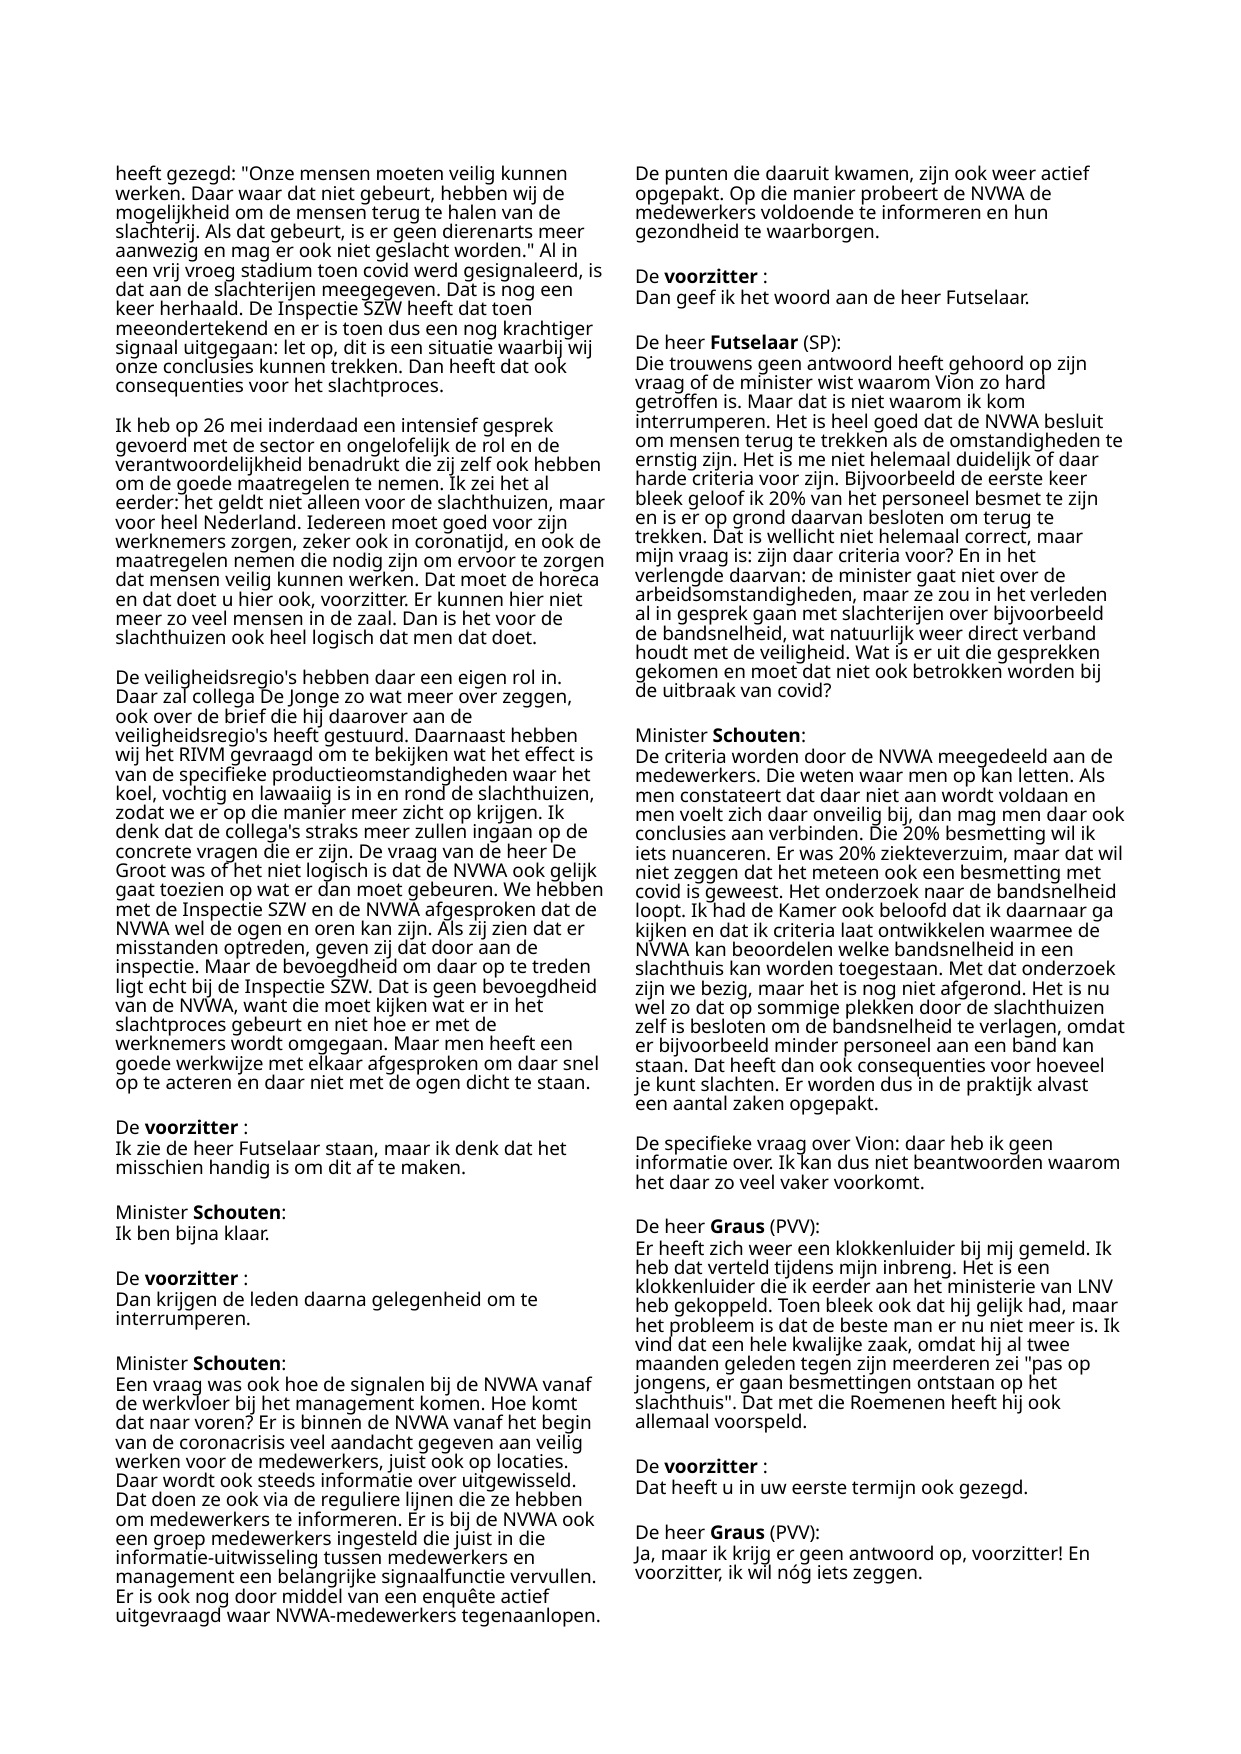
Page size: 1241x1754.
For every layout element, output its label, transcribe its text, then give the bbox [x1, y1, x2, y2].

text De voorzitter : [115, 1114, 605, 1140]
text Ja, maar ik krijg er geen antwoord op, voorzitter! En voorzitter, ik wil nóg iets zeggen. [635, 1544, 1125, 1583]
text De voorzitter : [635, 1453, 1125, 1479]
text De specifieke vraag over Vion: daar heb ik geen informatie over. Ik kan dus niet beantwoorden waarom het daar zo veel vaker voorkomt. [635, 1135, 1125, 1193]
text Minister Schouten: [115, 1350, 605, 1376]
text Ik heb op 26 mei inderdaad een intensief gesprek gevoerd met de sector en ongelofelijk de rol en de verantwoordelijkheid benadrukt die zij zelf ook hebben om de goede maatregelen te nemen. Ik zei het al eerder: het geldt niet alleen voor de slachthuizen, maar voor heel Nederland. Iedereen moet goed voor zijn werknemers zorgen, zeker ook in coronatijd, en ook de maatregelen nemen die nodig zijn om ervoor te zorgen dat mensen veilig kunnen werken. Dat moet de horeca en dat doet u hier ook, voorzitter. Er kunnen hier niet meer zo veel mensen in de zaal. Dan is het voor de slachthuizen ook heel logisch dat men dat doet. [115, 417, 605, 648]
text Minister Schouten: [635, 722, 1125, 748]
text De voorzitter : [635, 263, 1125, 289]
text Dat heeft u in uw eerste termijn ook gezegd. [635, 1479, 1125, 1498]
text De heer Graus (PVV): [635, 1519, 1125, 1544]
text De criteria worden door de NVWA meegedeeld aan de medewerkers. Die weten waar men op kan letten. Als men constateert dat daar niet aan wordt voldaan en men voelt zich daar onveilig bij, dan mag men daar ook conclusies aan verbinden. Die 20% besmetting wil ik iets nuanceren. Er was 20% ziekteverzuim, maar dat wil niet zeggen dat het meteen ook een besmetting met covid is geweest. Het onderzoek naar de bandsnelheid loopt. Ik had de Kamer ook beloofd dat ik daarnaar ga kijken en dat ik criteria laat ontwikkelen waarmee de NVWA kan beoordelen welke bandsnelheid in een slachthuis kan worden toegestaan. Met dat onderzoek zijn we bezig, maar het is nog niet afgerond. Het is nu wel zo dat op sommige plekken door de slachthuizen zelf is besloten om de bandsnelheid te verlagen, omdat er bijvoorbeeld minder personeel aan een band kan staan. Dat heeft dan ook consequenties voor hoeveel je kunt slachten. Er worden dus in de praktijk alvast een aantal zaken opgepakt. [635, 748, 1125, 1114]
text De voorzitter : [115, 1265, 605, 1291]
text Een vraag was ook hoe de signalen bij de NVWA vanaf de werkvloer bij het management komen. Hoe komt dat naar voren? Er is binnen de NVWA vanaf het begin van de coronacrisis veel aandacht gegeven aan veilig werken voor de medewerkers, juist ook op locaties. Daar wordt ook steeds informatie over uitgewisseld. Dat doen ze ook via de reguliere lijnen die ze hebben om medewerkers te informeren. Er is bij de NVWA ook een groep medewerkers ingesteld die juist in die informatie-uitwisseling tussen medewerkers en management een belangrijke signaalfunctie vervullen. Er is ook nog door middel van een enquête actief uitgevraagd waar NVWA-medewerkers tegenaanlopen. [115, 1376, 605, 1626]
text De veiligheidsregio's hebben daar een eigen rol in. Daar zal collega De Jonge zo wat meer over zeggen, ook over de brief die hij daarover aan de veiligheidsregio's heeft gestuurd. Daarnaast hebben wij het RIVM gevraagd om te bekijken wat het effect is van de specifieke productieomstandigheden waar het koel, vochtig en lawaaiig is in en rond de slachthuizen, zodat we er op die manier meer zicht op krijgen. Ik denk dat de collega's straks meer zullen ingaan op de concrete vragen die er zijn. De vraag van de heer De Groot was of het niet logisch is dat de NVWA ook gelijk gaat toezien op wat er dan moet gebeuren. We hebben met de Inspectie SZW en de NVWA afgesproken dat de NVWA wel de ogen en oren kan zijn. Als zij zien dat er misstanden optreden, geven zij dat door aan de inspectie. Maar de bevoegdheid om daar op te treden ligt echt bij de Inspectie SZW. Dat is geen bevoegdheid van de NVWA, want die moet kijken wat er in het slachtproces gebeurt en niet hoe er met de werknemers wordt omgegaan. Maar men heeft een goede werkwijze met elkaar afgesproken om daar snel op te acteren en daar niet met de ogen dicht te staan. [115, 669, 605, 1093]
text De punten die daaruit kwamen, zijn ook weer actief opgepakt. Op die manier probeert de NVWA de medewerkers voldoende te informeren en hun gezondheid te waarborgen. [635, 165, 1125, 242]
text De heer Futselaar (SP): [635, 329, 1125, 355]
text De heer Graus (PVV): [635, 1214, 1125, 1239]
text heeft gezegd: "Onze mensen moeten veilig kunnen werken. Daar waar dat niet gebeurt, hebben wij de mogelijkheid om de mensen terug te halen van de slachterij. Als dat gebeurt, is er geen dierenarts meer aanwezig en mag er ook niet geslacht worden." Al in een vrij vroeg stadium toen covid werd gesignaleerd, is dat aan de slachterijen meegegeven. Dat is nog een keer herhaald. De Inspectie SZW heeft dat toen meeondertekend en er is toen dus een nog krachtiger signaal uitgegaan: let op, dit is een situatie waarbij wij onze conclusies kunnen trekken. Dan heeft dat ook consequenties voor het slachtproces. [115, 165, 605, 397]
text Dan krijgen de leden daarna gelegenheid om te interrumperen. [115, 1291, 605, 1329]
text Er heeft zich weer een klokkenluider bij mij gemeld. Ik heb dat verteld tijdens mijn inbreng. Het is een klokkenluider die ik eerder aan het ministerie van LNV heb gekoppeld. Toen bleek ook dat hij gelijk had, maar het probleem is dat de beste man er nu niet meer is. Ik vind dat een hele kwalijke zaak, omdat hij al twee maanden geleden tegen zijn meerderen zei "pas op jongens, er gaan besmettingen ontstaan op het slachthuis". Dat met die Roemenen heeft hij ook allemaal voorspeld. [635, 1239, 1125, 1432]
text Dan geef ik het woord aan de heer Futselaar. [635, 289, 1125, 308]
text Die trouwens geen antwoord heeft gehoord op zijn vraag of de minister wist waarom Vion zo hard getroffen is. Maar dat is niet waarom ik kom interrumperen. Het is heel goed dat de NVWA besluit om mensen terug te trekken als de omstandigheden te ernstig zijn. Het is me niet helemaal duidelijk of daar harde criteria voor zijn. Bijvoorbeeld de eerste keer bleek geloof ik 20% van het personeel besmet te zijn en is er op grond daarvan besloten om terug te trekken. Dat is wellicht niet helemaal correct, maar mijn vraag is: zijn daar criteria voor? En in het verlengde daarvan: de minister gaat niet over de arbeidsomstandigheden, maar ze zou in het verleden al in gesprek gaan met slachterijen over bijvoorbeeld de bandsnelheid, wat natuurlijk weer direct verband houdt met de veiligheid. Wat is er uit die gesprekken gekomen en moet dat niet ook betrokken worden bij de uitbraak van covid? [635, 355, 1125, 702]
text Ik ben bijna klaar. [115, 1225, 605, 1244]
text Minister Schouten: [115, 1199, 605, 1225]
text Ik zie de heer Futselaar staan, maar ik denk dat het misschien handig is om dit af te maken. [115, 1140, 605, 1178]
